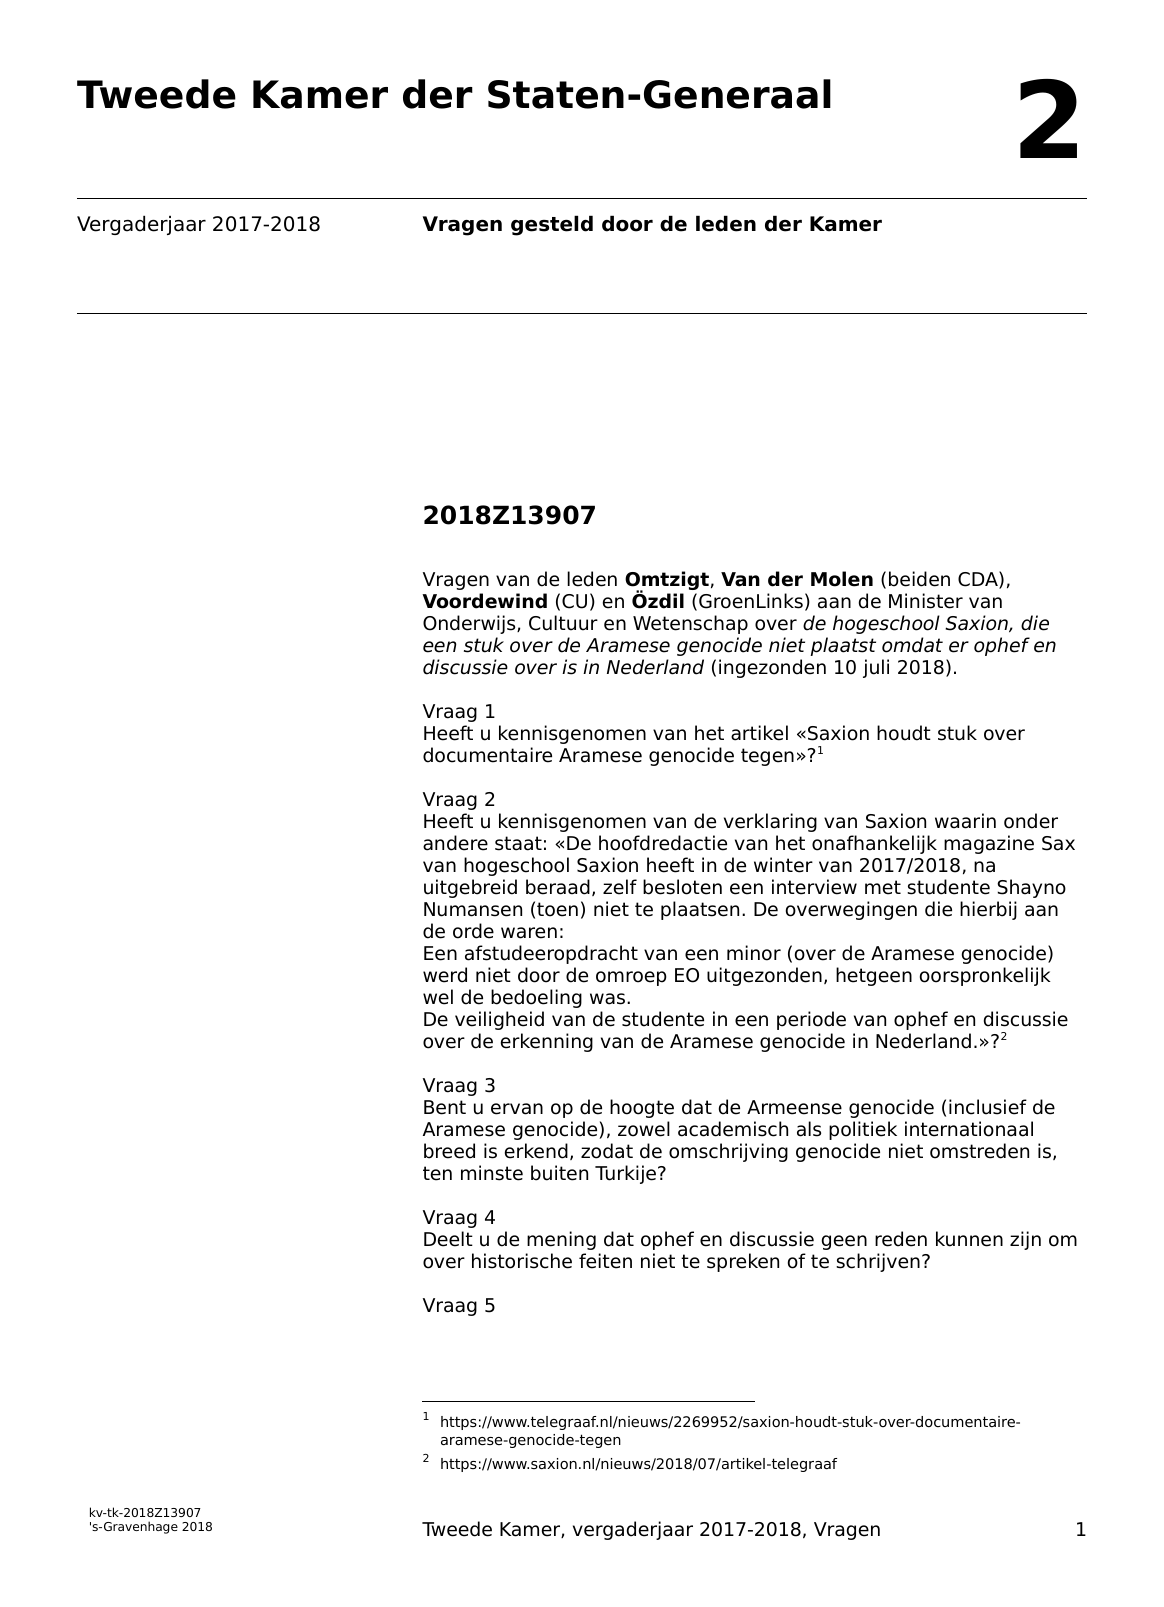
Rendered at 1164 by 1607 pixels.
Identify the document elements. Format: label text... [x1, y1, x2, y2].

text Bent u ervan op de hoogte dat de Armeense genocide (inclusief de Aramese genocide), zowel academisch als politiek internationaal breed is erkend, zodat de omschrijving genocide niet omstreden is, ten minste buiten Turkije? [422, 1097, 1087, 1185]
text Heeft u kennisgenomen van het artikel «Saxion houdt stuk over documentaire Aramese genocide tegen»? [422, 723, 1087, 767]
text kv-tk-2018Z13907 [88, 1506, 323, 1520]
text Vraag 1 [422, 701, 1087, 723]
text Vraag 2 [422, 789, 1087, 811]
table_cell Vergaderjaar 2017-2018 [77, 199, 422, 313]
table_header 2 [886, 59, 1087, 198]
text https://www.saxion.nl/nieuws/2018/07/artikel-telegraaf [422, 1452, 1087, 1474]
text Vraag 3 [422, 1075, 1087, 1097]
text 2018Z13907 [422, 501, 1087, 531]
text Deelt u de mening dat ophef en discussie geen reden kunnen zijn om over historische feiten niet te spreken of te schrijven? [422, 1229, 1087, 1273]
table_cell Vragen gesteld door de leden der Kamer [422, 199, 1087, 313]
text Een afstudeeropdracht van een minor (over de Aramese genocide) werd niet door de omroep EO uitgezonden, hetgeen oorspronkelijk wel de bedoeling was. [422, 943, 1087, 1009]
text Vragen van de leden Omtzigt, Van der Molen (beiden CDA), Voordewind (CU) en Özdil (GroenLinks) aan de Minister van Onderwijs, Cultuur en Wetenschap over de hogeschool Saxion, die een stuk over de Aramese genocide niet plaatst omdat er ophef en discussie over is in Nederland (ingezonden 10 juli 2018). [422, 569, 1087, 679]
text Vraag 5 [422, 1295, 1087, 1317]
text https://www.telegraaf.nl/nieuws/2269952/saxion-houdt-stuk-over-documentaire-aramese-genocide-tegen [422, 1410, 1087, 1449]
table_header Tweede Kamer der Staten-Generaal [77, 59, 886, 198]
text De veiligheid van de studente in een periode van ophef en discussie over de erkenning van de Aramese genocide in Nederland.»? [422, 1009, 1087, 1053]
text 's-Gravenhage 2018 [88, 1520, 323, 1534]
text Heeft u kennisgenomen van de verklaring van Saxion waarin onder andere staat: «De hoofdredactie van het onafhankelijk magazine Sax van hogeschool Saxion heeft in de winter van 2017/2018, na uitgebreid beraad, zelf besloten een interview met studente Shayno Numansen (toen) niet te plaatsen. De overwegingen die hierbij aan de orde waren: [422, 811, 1087, 943]
text Vraag 4 [422, 1207, 1087, 1229]
